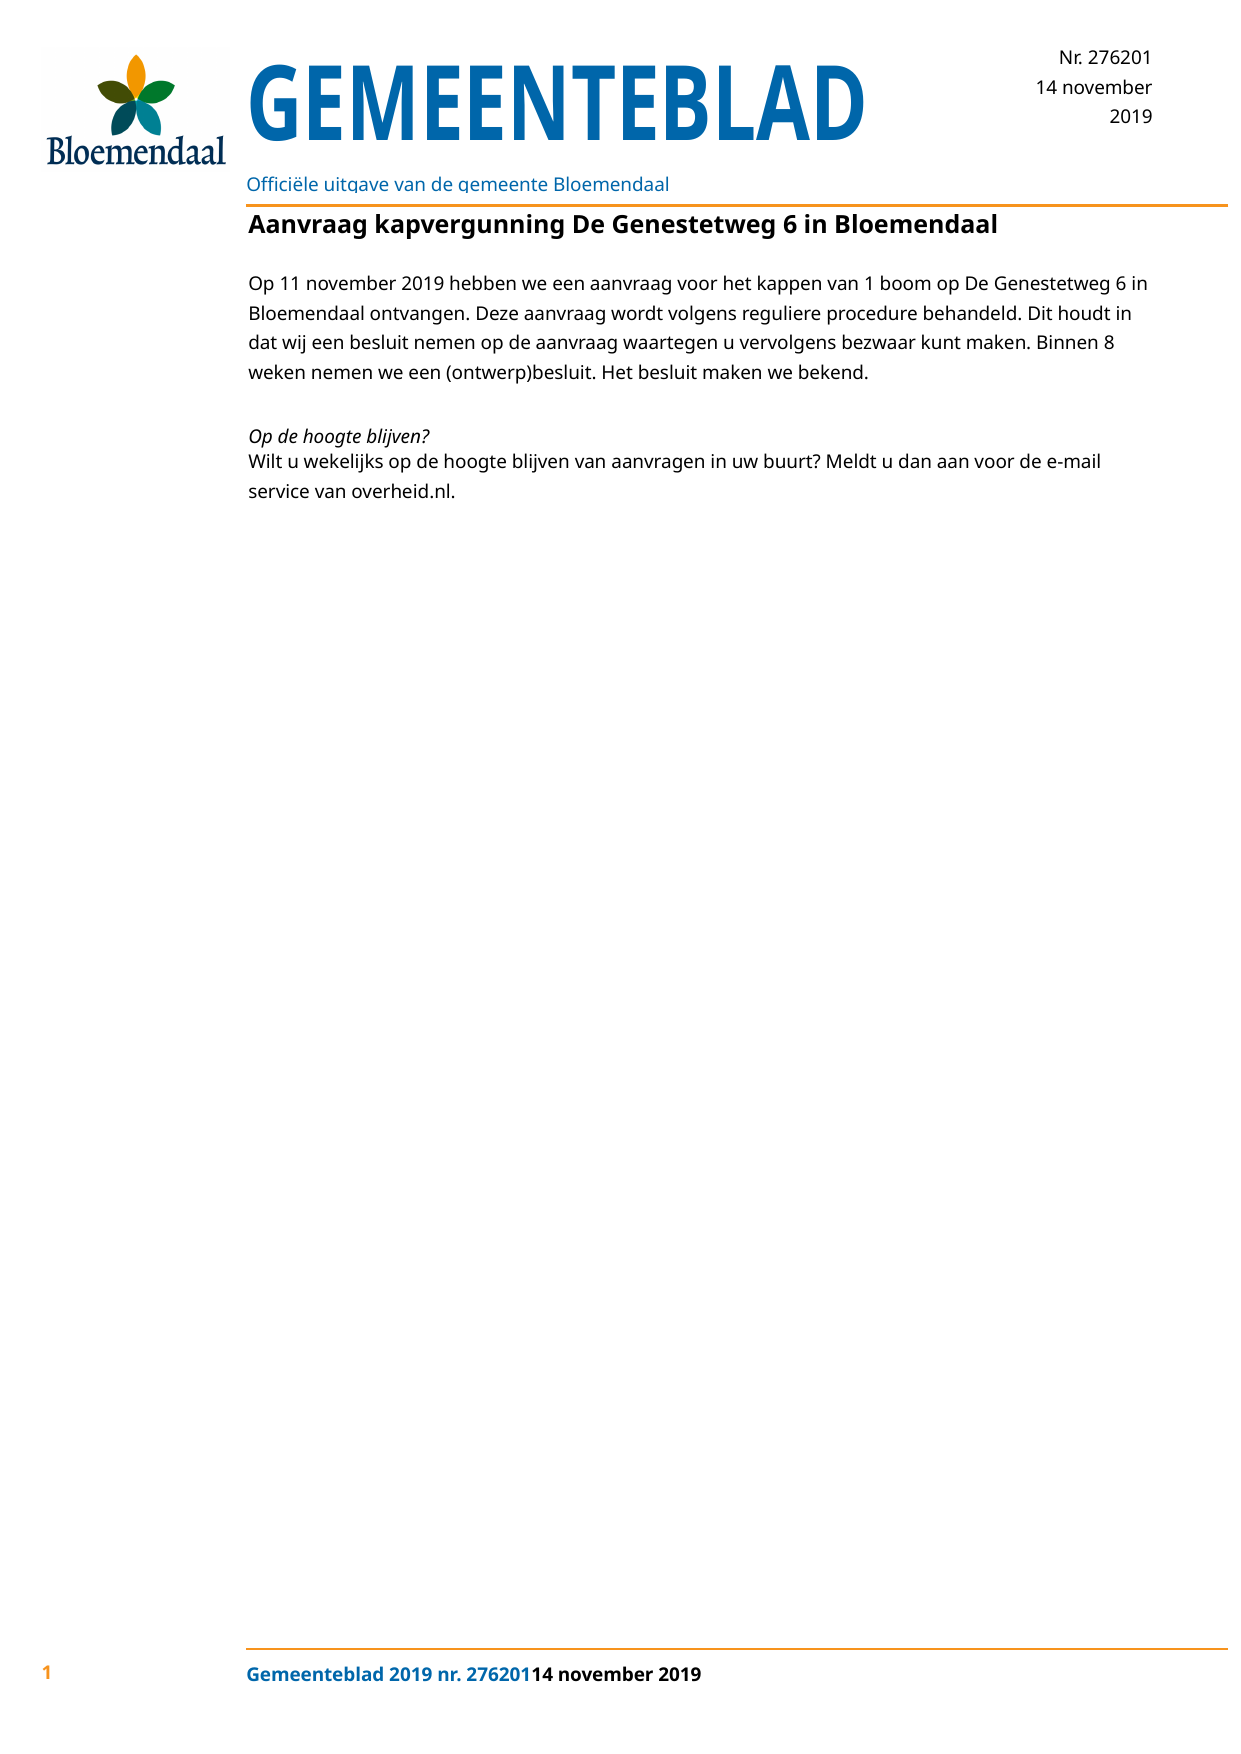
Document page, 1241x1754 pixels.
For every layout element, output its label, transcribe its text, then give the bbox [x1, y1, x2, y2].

text Aanvraag kapvergunning De Genestetweg 6 in Bloemendaal [248, 207, 1152, 241]
text Op de hoogte blijven? [248, 423, 1152, 449]
text Op 11 november 2019 hebben we een aanvraag voor het kappen van 1 boom op De Genestetweg 6 in Bloemendaal ontvangen. Deze aanvraag wordt volgens reguliere procedure behandeld. Dit houdt in dat wij een besluit nemen op de aanvraag waartegen u vervolgens bezwaar kunt maken. Binnen 8 weken nemen we een (ontwerp)besluit. Het besluit maken we bekend. [248, 270, 1152, 385]
text Wilt u wekelijks op de hoogte blijven van aanvragen in uw buurt? Meldt u dan aan voor de e-mail service van overheid.nl. [248, 449, 1152, 504]
picture [41, 47, 231, 172]
